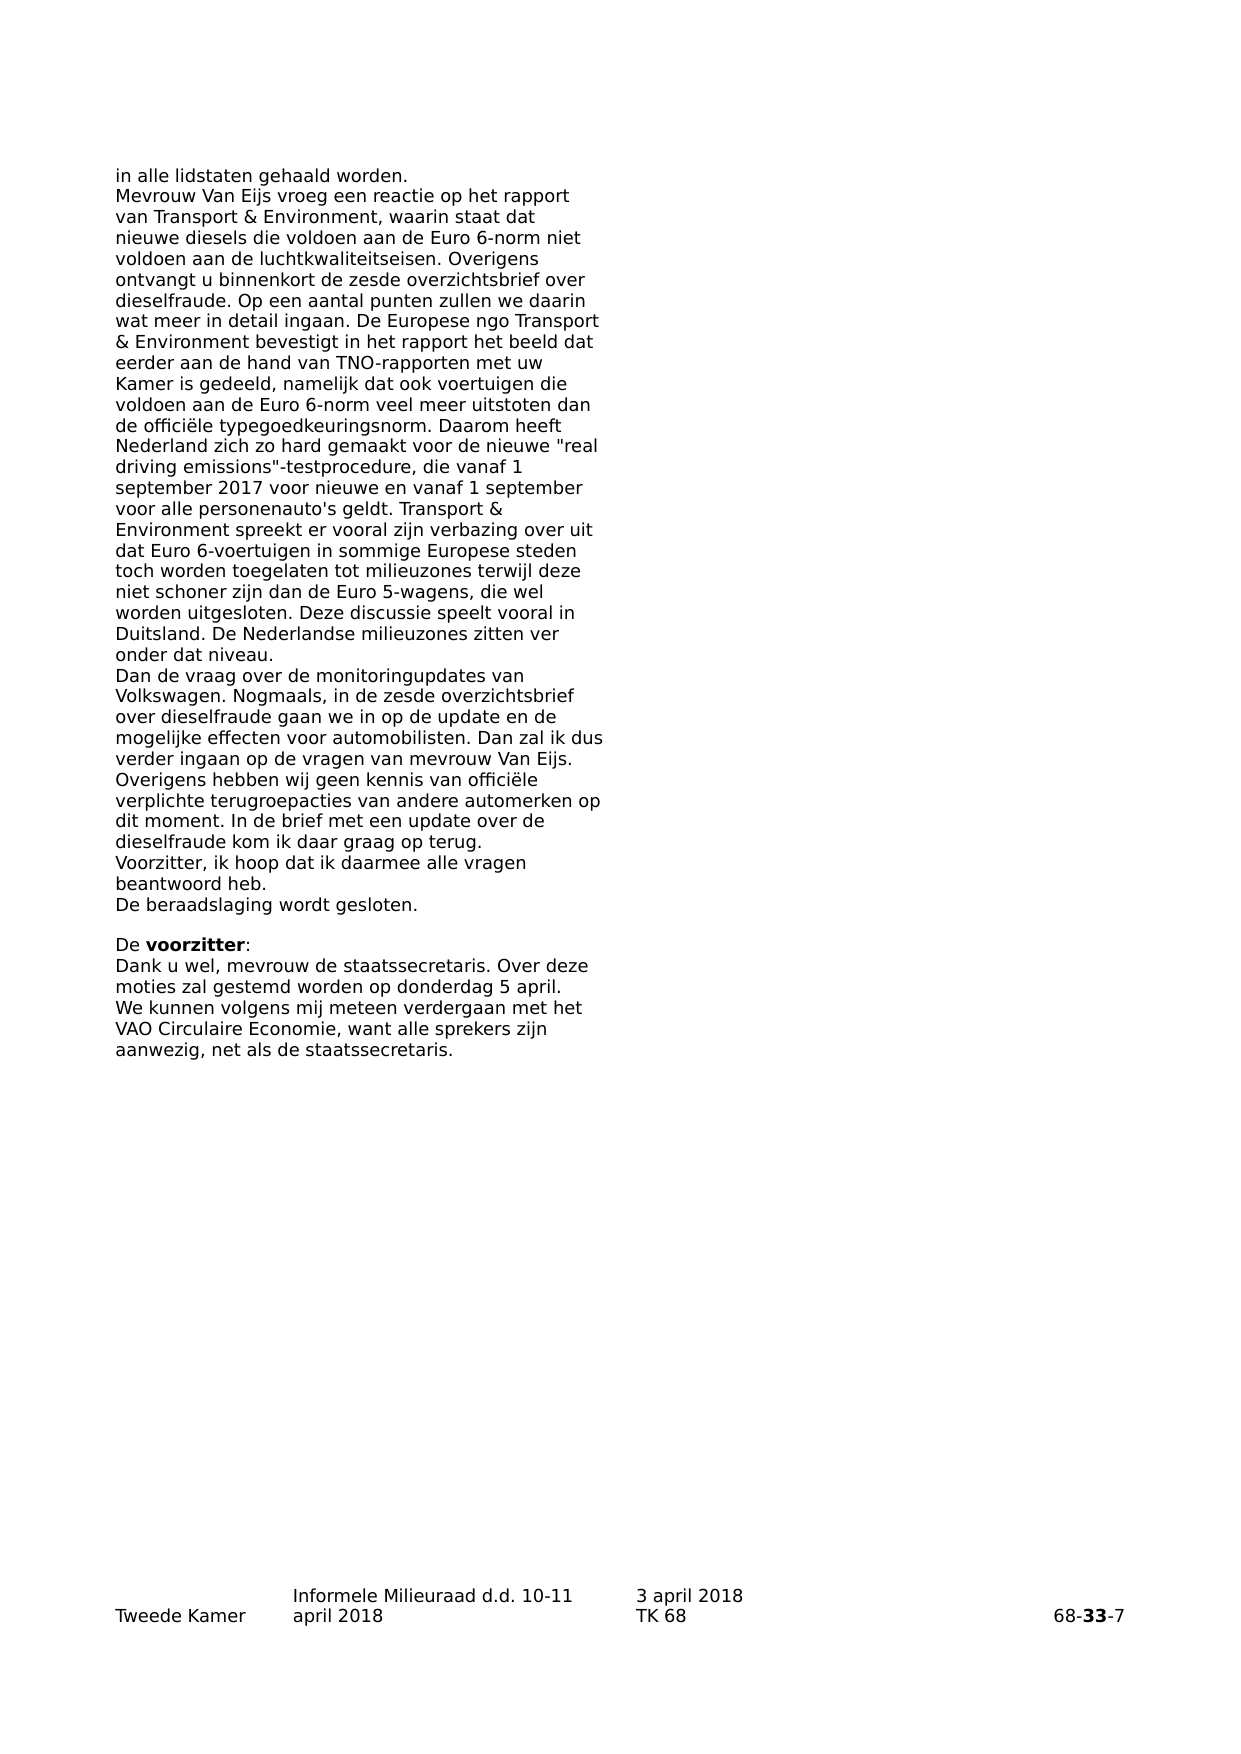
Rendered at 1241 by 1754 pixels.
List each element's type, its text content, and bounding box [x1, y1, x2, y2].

text Voorzitter, ik hoop dat ik daarmee alle vragen beantwoord heb. [115, 853, 605, 894]
text Mevrouw Van Eijs vroeg een reactie op het rapport van Transport & Environment, waarin staat dat nieuwe diesels die voldoen aan de Euro 6-norm niet voldoen aan de luchtkwaliteitseisen. Overigens ontvangt u binnenkort de zesde overzichtsbrief over dieselfraude. Op een aantal punten zullen we daarin wat meer in detail ingaan. De Europese ngo Transport & Environment bevestigt in het rapport het beeld dat eerder aan de hand van TNO-rapporten met uw Kamer is gedeeld, namelijk dat ook voertuigen die voldoen aan de Euro 6-norm veel meer uitstoten dan de officiële typegoedkeuringsnorm. Daarom heeft Nederland zich zo hard gemaakt voor de nieuwe "real driving emissions"-testprocedure, die vanaf 1 september 2017 voor nieuwe en vanaf 1 september voor alle personenauto's geldt. Transport & Environment spreekt er vooral zijn verbazing over uit dat Euro 6-voertuigen in sommige Europese steden toch worden toegelaten tot milieuzones terwijl deze niet schoner zijn dan de Euro 5-wagens, die wel worden uitgesloten. Deze discussie speelt vooral in Duitsland. De Nederlandse milieuzones zitten ver onder dat niveau. [115, 186, 605, 665]
text De voorzitter: [115, 935, 605, 956]
text Dank u wel, mevrouw de staatssecretaris. Over deze moties zal gestemd worden op donderdag 5 april. [115, 956, 605, 998]
text We kunnen volgens mij meteen verdergaan met het VAO Circulaire Economie, want alle sprekers zijn aanwezig, net als de staatssecretaris. [115, 998, 605, 1060]
text in alle lidstaten gehaald worden. [115, 165, 605, 186]
text Dan de vraag over de monitoringupdates van Volkswagen. Nogmaals, in de zesde overzichtsbrief over dieselfraude gaan we in op de update en de mogelijke effecten voor automobilisten. Dan zal ik dus verder ingaan op de vragen van mevrouw Van Eijs. Overigens hebben wij geen kennis van officiële verplichte terugroepacties van andere automerken op dit moment. In de brief met een update over de dieselfraude kom ik daar graag op terug. [115, 665, 605, 853]
text De beraadslaging wordt gesloten. [115, 894, 605, 915]
